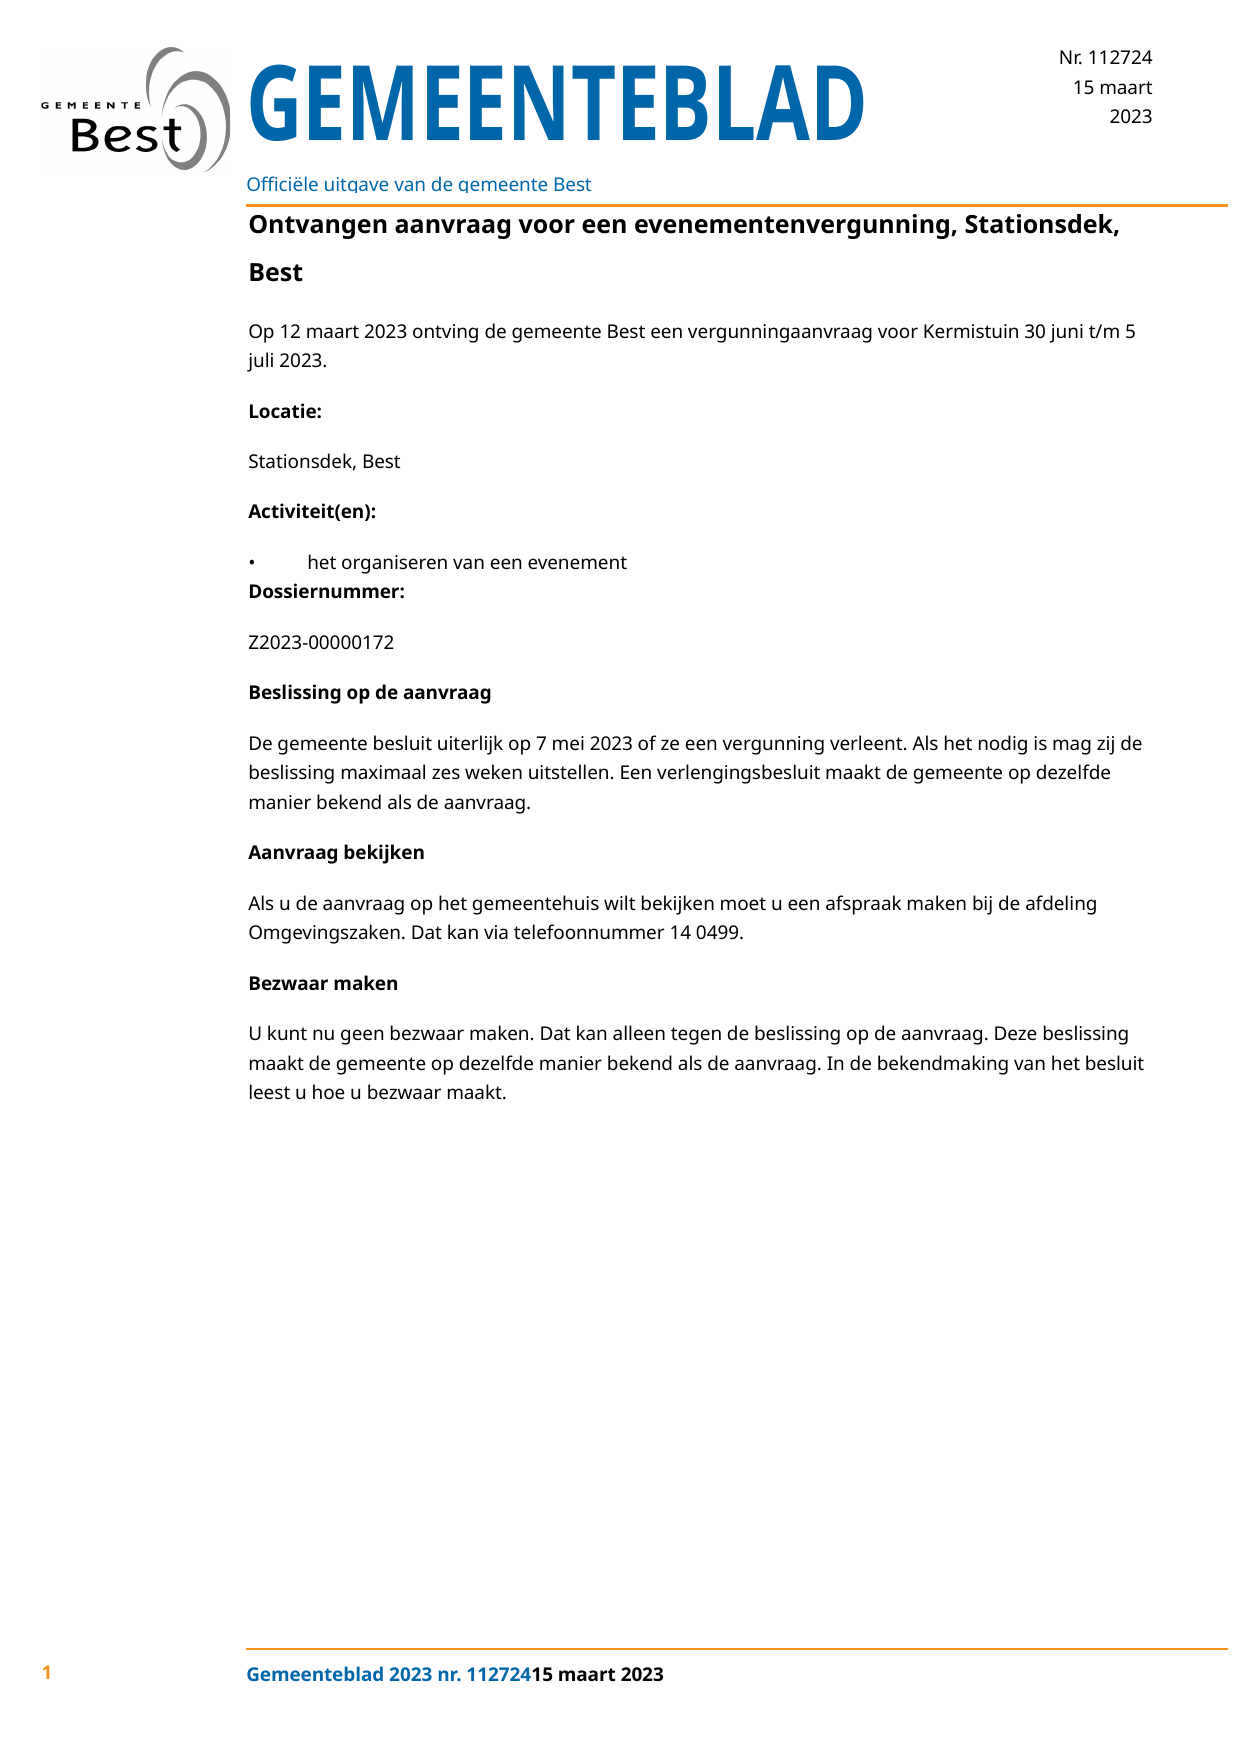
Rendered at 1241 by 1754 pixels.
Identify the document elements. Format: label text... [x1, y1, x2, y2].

text U kunt nu geen bezwaar maken. Dat kan alleen tegen de beslissing op de aanvraag. Deze beslissing maakt de gemeente op dezelfde manier bekend als de aanvraag. In de bekendmaking van het besluit leest u hoe u bezwaar maakt. [248, 1020, 1152, 1105]
text Op 12 maart 2023 ontving de gemeente Best een vergunningaanvraag voor Kermistuin 30 juni t/m 5 juli 2023. [248, 318, 1152, 373]
text Beslissing op de aanvraag [248, 679, 1152, 705]
text Z2023-00000172 [248, 629, 1152, 655]
text Bezwaar maken [248, 970, 1152, 996]
text Activiteit(en): [248, 499, 1152, 524]
text Locatie: [248, 398, 1152, 424]
list het organiseren van een evenement [248, 549, 1152, 575]
text Ontvangen aanvraag voor een evenementenvergunning, Stationsdek, Best [248, 207, 1152, 288]
text Stationsdek, Best [248, 448, 1152, 474]
picture [41, 47, 231, 172]
text Als u de aanvraag op het gemeentehuis wilt bekijken moet u een afspraak maken bij de afdeling Omgevingszaken. Dat kan via telefoonnummer 14 0499. [248, 890, 1152, 945]
text De gemeente besluit uiterlijk op 7 mei 2023 of ze een vergunning verleent. Als het nodig is mag zij de beslissing maximaal zes weken uitstellen. Een verlengingsbesluit maakt de gemeente op dezelfde manier bekend als de aanvraag. [248, 730, 1152, 815]
text Dossiernummer: [248, 579, 1152, 604]
text Aanvraag bekijken [248, 839, 1152, 865]
